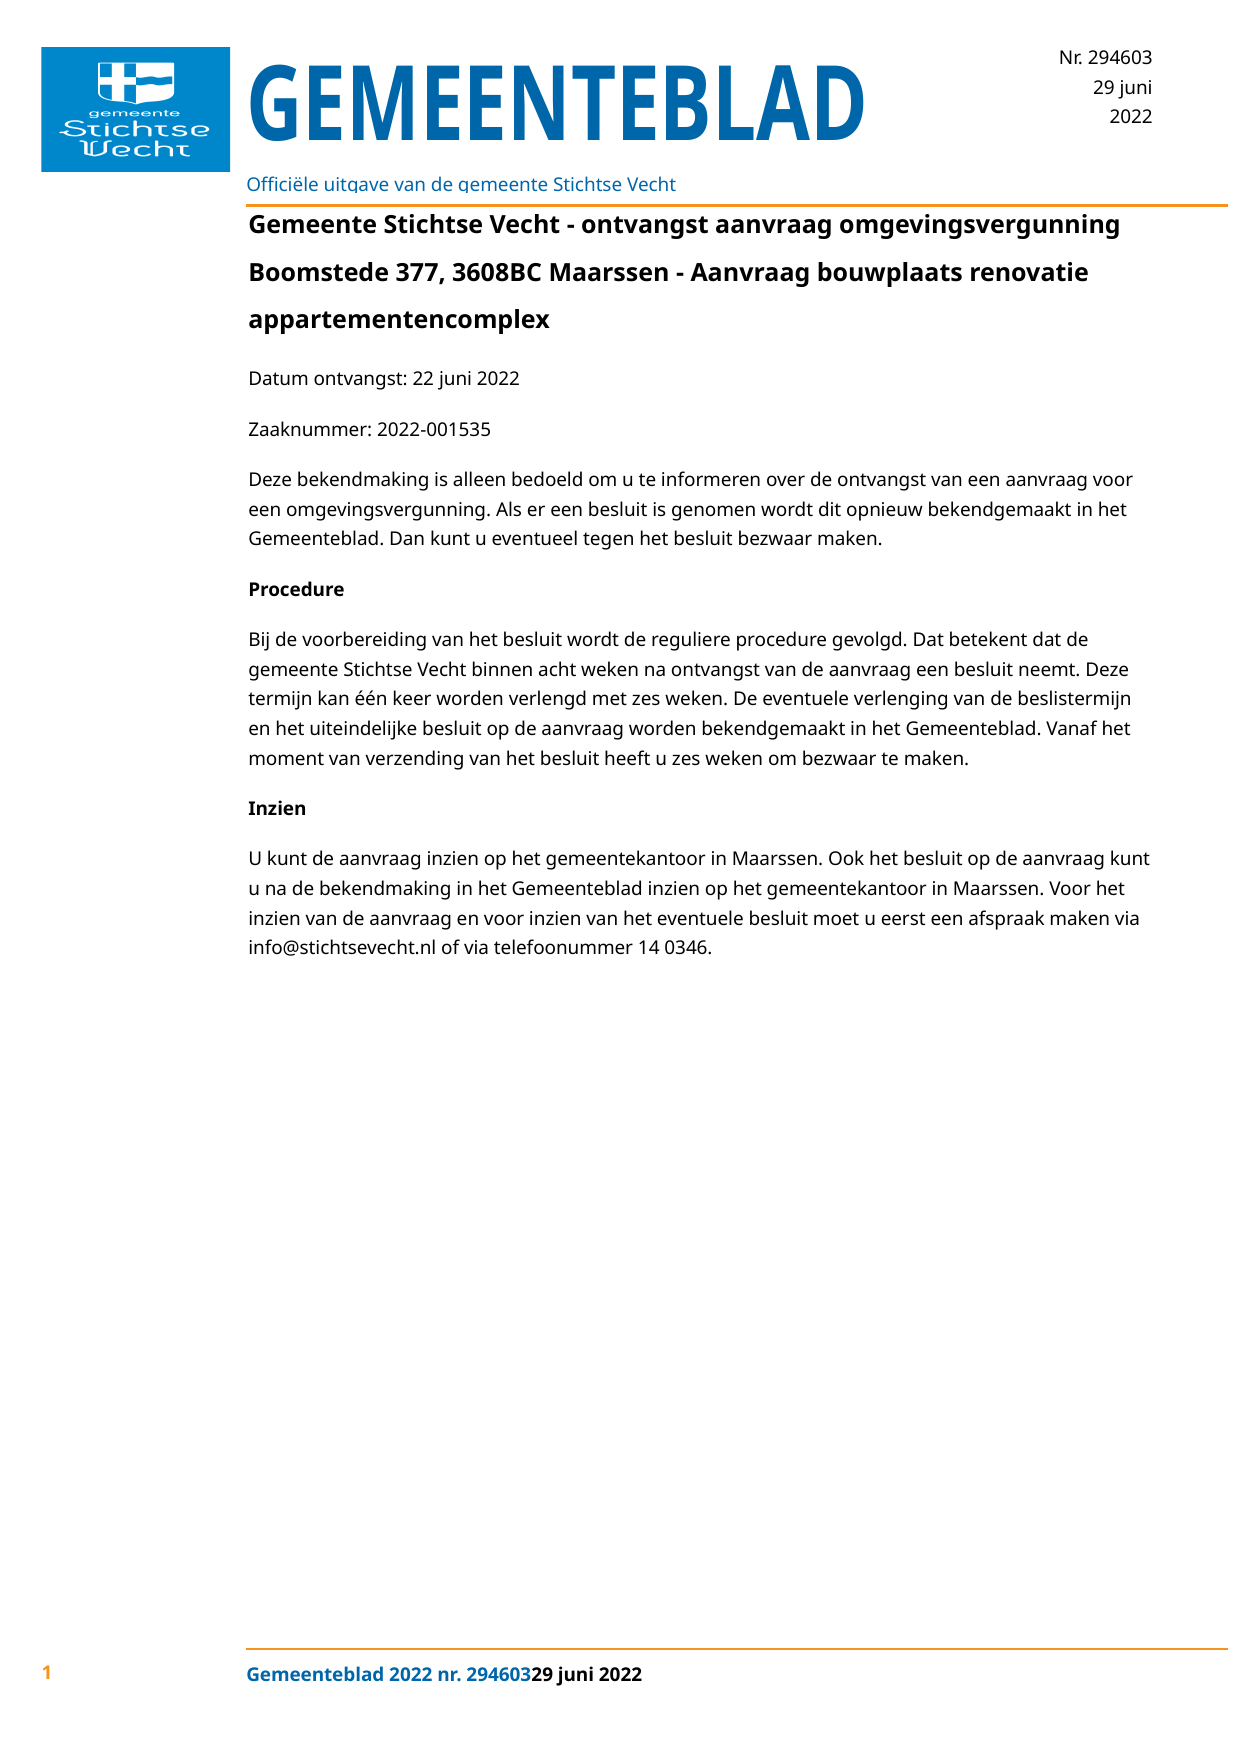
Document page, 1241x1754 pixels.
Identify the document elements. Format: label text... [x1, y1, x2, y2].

text Datum ontvangst: 22 juni 2022 [248, 366, 1152, 391]
text Procedure [248, 576, 1152, 602]
text U kunt de aanvraag inzien op het gemeentekantoor in Maarssen. Ook het besluit op de aanvraag kunt u na de bekendmaking in het Gemeenteblad inzien op het gemeentekantoor in Maarssen. Voor het inzien van de aanvraag en voor inzien van het eventuele besluit moet u eerst een afspraak maken via info@stichtsevecht.nl of via telefoonummer 14 0346. [248, 846, 1152, 960]
picture [137, 63, 174, 103]
text Deze bekendmaking is alleen bedoeld om u te informeren over de ontvangst van een aanvraag voor een omgevingsvergunning. Als er een besluit is genomen wordt dit opnieuw bekendgemaakt in het Gemeenteblad. Dan kunt u eventueel tegen het besluit bezwaar maken. [248, 466, 1152, 551]
text Gemeente Stichtse Vecht - ontvangst aanvraag omgevingsvergunning Boomstede 377, 3608BC Maarssen - Aanvraag bouwplaats renovatie appartementencomplex [248, 207, 1152, 336]
text Zaaknummer: 2022-001535 [248, 416, 1152, 442]
text Bij de voorbereiding van het besluit wordt de reguliere procedure gevolgd. Dat betekent dat de gemeente Stichtse Vecht binnen acht weken na ontvangst van de aanvraag een besluit neemt. Deze termijn kan één keer worden verlengd met zes weken. De eventuele verlenging van de beslistermijn en het uiteindelijke besluit op de aanvraag worden bekendgemaakt in het Gemeenteblad. Vanaf het moment van verzending van het besluit heeft u zes weken om bezwaar te maken. [248, 626, 1152, 770]
picture [99, 63, 135, 101]
text Inzien [248, 795, 1152, 821]
